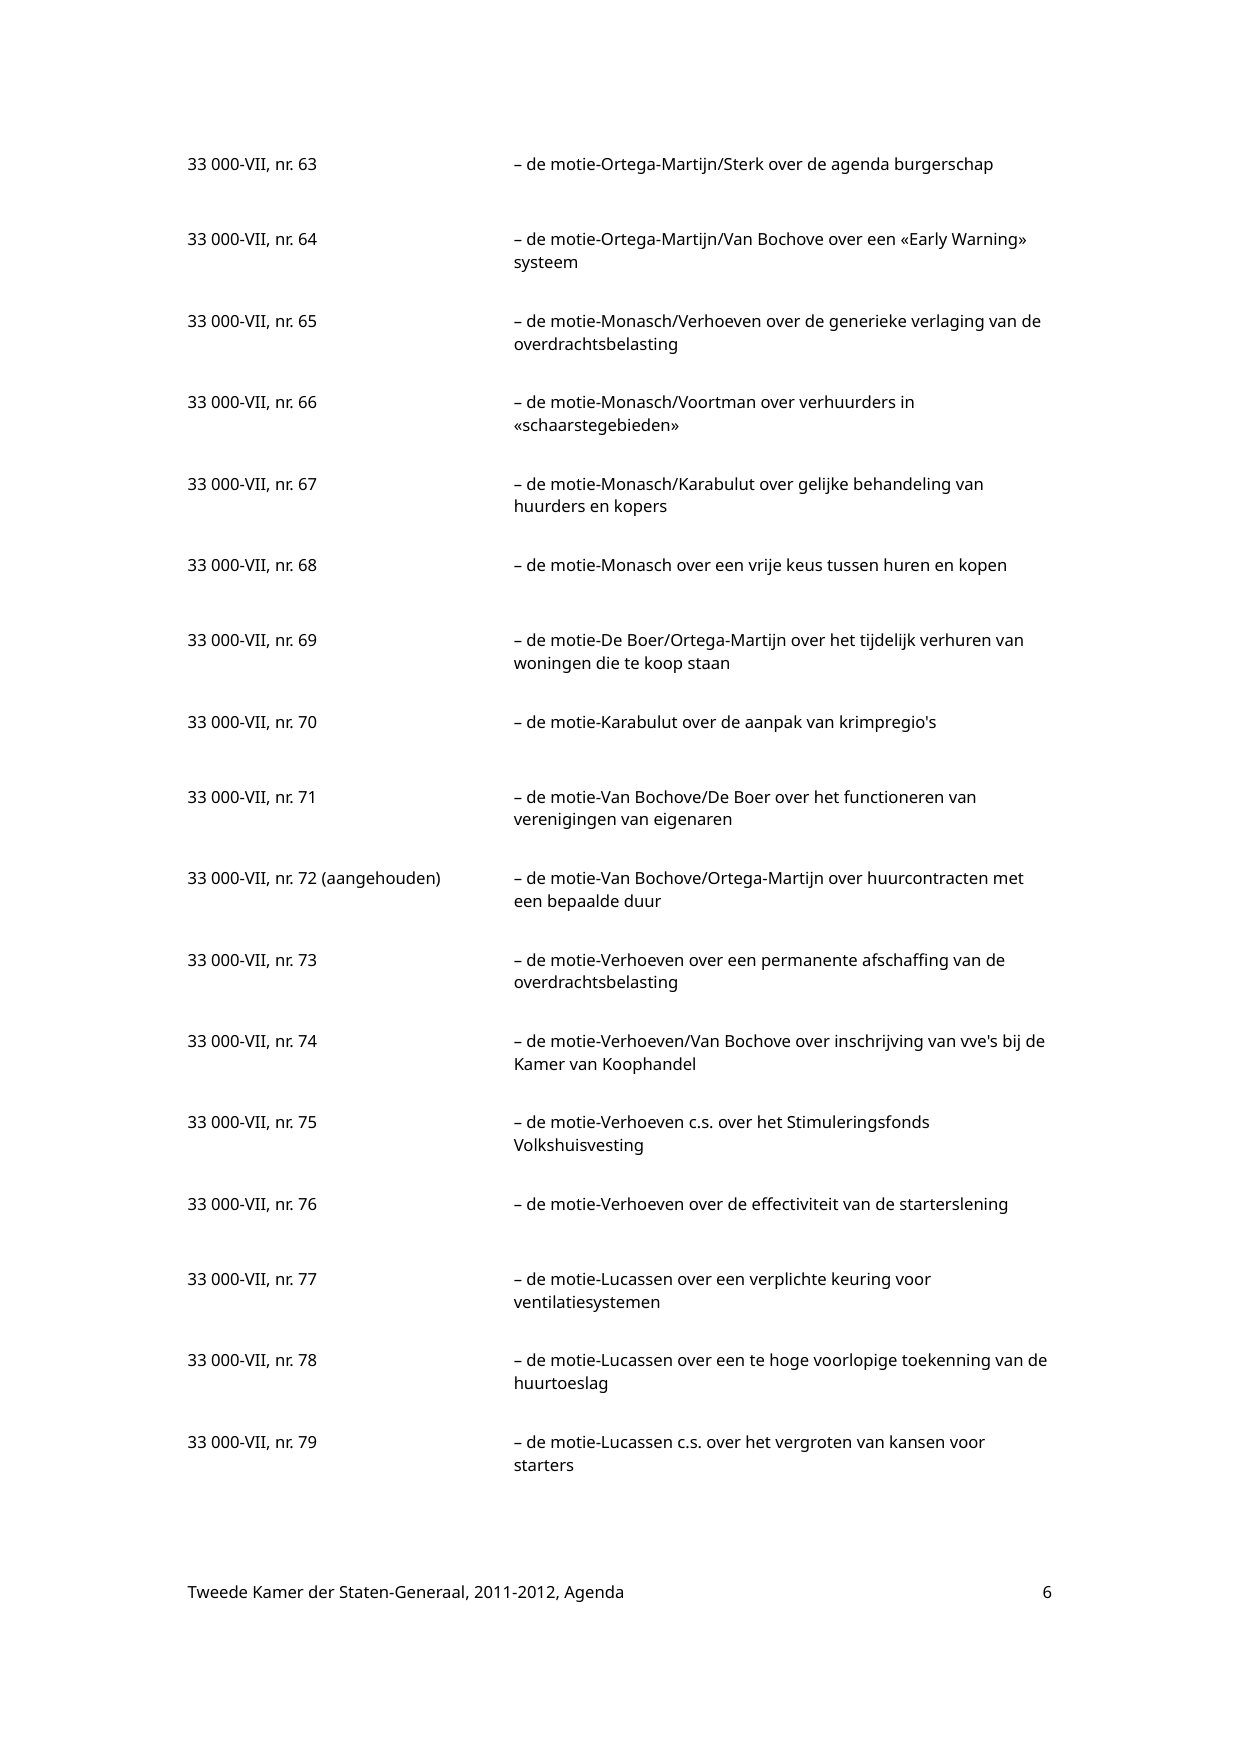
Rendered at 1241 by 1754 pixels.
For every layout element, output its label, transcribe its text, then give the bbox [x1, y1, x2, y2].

table_cell [490, 551, 510, 626]
table_cell – de motie-Monasch/Karabulut over gelijke behandeling van huurders en kopers [510, 469, 1053, 551]
table_cell – de motie-De Boer/Ortega-Martijn over het tijdelijk verhuren van woningen die te koop staan [510, 626, 1053, 707]
table_cell 33 000-VII, nr. 63 [188, 150, 490, 225]
table_cell [490, 782, 510, 864]
table_cell – de motie-Verhoeven c.s. over het Stimuleringsfonds Volkshuisvesting [510, 1108, 1053, 1189]
table_cell [490, 469, 510, 551]
table_cell – de motie-Van Bochove/Ortega-Martijn over huurcontracten met een bepaalde duur [510, 864, 1053, 945]
table_cell 33 000-VII, nr. 70 [188, 707, 490, 782]
table_cell 33 000-VII, nr. 65 [188, 306, 490, 388]
table_cell 33 000-VII, nr. 78 [188, 1346, 490, 1427]
table_cell – de motie-Monasch/Verhoeven over de generieke verlaging van de overdrachtsbelasting [510, 306, 1053, 388]
table_cell [490, 225, 510, 306]
table_cell – de motie-Van Bochove/De Boer over het functioneren van verenigingen van eigenaren [510, 782, 1053, 864]
table_cell [490, 150, 510, 225]
table_cell 33 000-VII, nr. 71 [188, 782, 490, 864]
table_cell [490, 1108, 510, 1189]
table_cell – de motie-Verhoeven over de effectiviteit van de starterslening [510, 1190, 1053, 1264]
table_cell 33 000-VII, nr. 73 [188, 945, 490, 1027]
table_cell – de motie-Verhoeven/Van Bochove over inschrijving van vve's bij de Kamer van Koophandel [510, 1027, 1053, 1108]
table_cell 33 000-VII, nr. 67 [188, 469, 490, 551]
table_cell [490, 1346, 510, 1427]
table_cell – de motie-Monasch/Voortman over verhuurders in «schaarstegebieden» [510, 388, 1053, 469]
table_cell 33 000-VII, nr. 76 [188, 1190, 490, 1264]
table_cell [490, 1428, 510, 1509]
table_cell – de motie-Lucassen over een verplichte keuring voor ventilatiesystemen [510, 1265, 1053, 1346]
table_cell [490, 1265, 510, 1346]
table_cell 33 000-VII, nr. 75 [188, 1108, 490, 1189]
table_cell – de motie-Ortega-Martijn/Van Bochove over een «Early Warning» systeem [510, 225, 1053, 306]
table_cell 33 000-VII, nr. 74 [188, 1027, 490, 1108]
table_cell – de motie-Monasch over een vrije keus tussen huren en kopen [510, 551, 1053, 626]
table_cell [490, 945, 510, 1027]
table_cell 33 000-VII, nr. 72 (aangehouden) [188, 864, 490, 945]
table_cell [490, 388, 510, 469]
table_cell [490, 864, 510, 945]
table_cell [490, 1027, 510, 1108]
table_cell – de motie-Verhoeven over een permanente afschaffing van de overdrachtsbelasting [510, 945, 1053, 1027]
table_cell – de motie-Lucassen over een te hoge voorlopige toekenning van de huurtoeslag [510, 1346, 1053, 1427]
table_cell [490, 707, 510, 782]
table_cell – de motie-Karabulut over de aanpak van krimpregio's [510, 707, 1053, 782]
table_cell 33 000-VII, nr. 66 [188, 388, 490, 469]
table_cell 33 000-VII, nr. 69 [188, 626, 490, 707]
table_cell [490, 306, 510, 388]
table_cell 33 000-VII, nr. 68 [188, 551, 490, 626]
table_cell [490, 626, 510, 707]
table_cell 33 000-VII, nr. 64 [188, 225, 490, 306]
table_cell 33 000-VII, nr. 79 [188, 1428, 490, 1509]
table_cell 33 000-VII, nr. 77 [188, 1265, 490, 1346]
table_cell – de motie-Ortega-Martijn/Sterk over de agenda burgerschap [510, 150, 1053, 225]
table_cell [490, 1190, 510, 1264]
table_cell – de motie-Lucassen c.s. over het vergroten van kansen voor starters [510, 1428, 1053, 1509]
